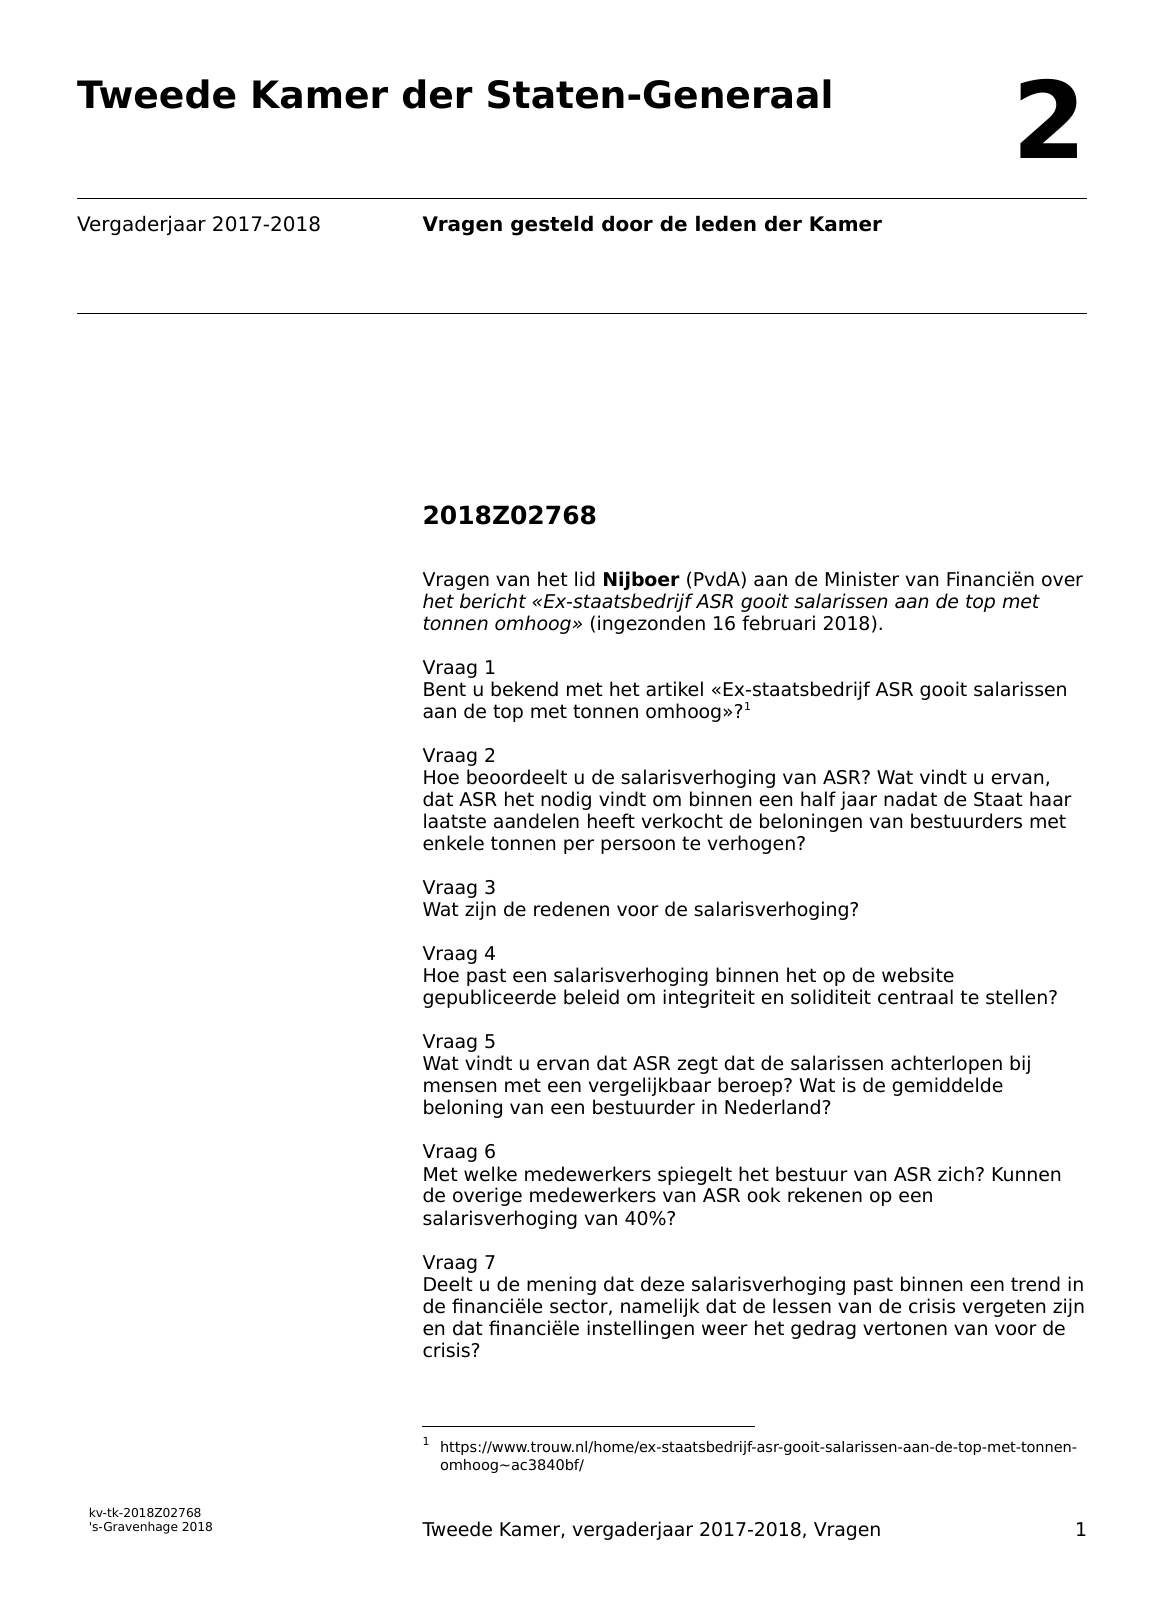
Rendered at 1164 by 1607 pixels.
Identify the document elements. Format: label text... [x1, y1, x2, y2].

table_cell Vergaderjaar 2017-2018 [77, 199, 422, 313]
text Bent u bekend met het artikel «Ex-staatsbedrijf ASR gooit salarissen aan de top met tonnen omhoog»? [422, 679, 1087, 723]
text Vraag 4 [422, 943, 1087, 965]
text kv-tk-2018Z02768 [88, 1506, 323, 1520]
text 2018Z02768 [422, 501, 1087, 531]
text Vraag 5 [422, 1031, 1087, 1053]
table_header 2 [886, 59, 1087, 198]
text Vraag 2 [422, 745, 1087, 767]
text Vragen van het lid Nijboer (PvdA) aan de Minister van Financiën over het bericht «Ex-staatsbedrijf ASR gooit salarissen aan de top met tonnen omhoog» (ingezonden 16 februari 2018). [422, 569, 1087, 635]
table_cell Vragen gesteld door de leden der Kamer [422, 199, 1087, 313]
text Met welke medewerkers spiegelt het bestuur van ASR zich? Kunnen de overige medewerkers van ASR ook rekenen op een salarisverhoging van 40%? [422, 1163, 1087, 1229]
text Hoe beoordeelt u de salarisverhoging van ASR? Wat vindt u ervan, dat ASR het nodig vindt om binnen een half jaar nadat de Staat haar laatste aandelen heeft verkocht de beloningen van bestuurders met enkele tonnen per persoon te verhogen? [422, 767, 1087, 855]
text Wat zijn de redenen voor de salarisverhoging? [422, 899, 1087, 921]
table_header Tweede Kamer der Staten-Generaal [77, 59, 886, 198]
text Vraag 3 [422, 877, 1087, 899]
text Hoe past een salarisverhoging binnen het op de website gepubliceerde beleid om integriteit en soliditeit centraal te stellen? [422, 965, 1087, 1009]
text Vraag 6 [422, 1141, 1087, 1163]
text Vraag 1 [422, 657, 1087, 679]
text 's-Gravenhage 2018 [88, 1520, 323, 1534]
text Deelt u de mening dat deze salarisverhoging past binnen een trend in de financiële sector, namelijk dat de lessen van de crisis vergeten zijn en dat financiële instellingen weer het gedrag vertonen van voor de crisis? [422, 1273, 1087, 1361]
text https://www.trouw.nl/home/ex-staatsbedrijf-asr-gooit-salarissen-aan-de-top-met-tonnen-omhoog~ac3840bf/ [422, 1435, 1087, 1474]
text Wat vindt u ervan dat ASR zegt dat de salarissen achterlopen bij mensen met een vergelijkbaar beroep? Wat is de gemiddelde beloning van een bestuurder in Nederland? [422, 1053, 1087, 1119]
text Vraag 7 [422, 1252, 1087, 1273]
